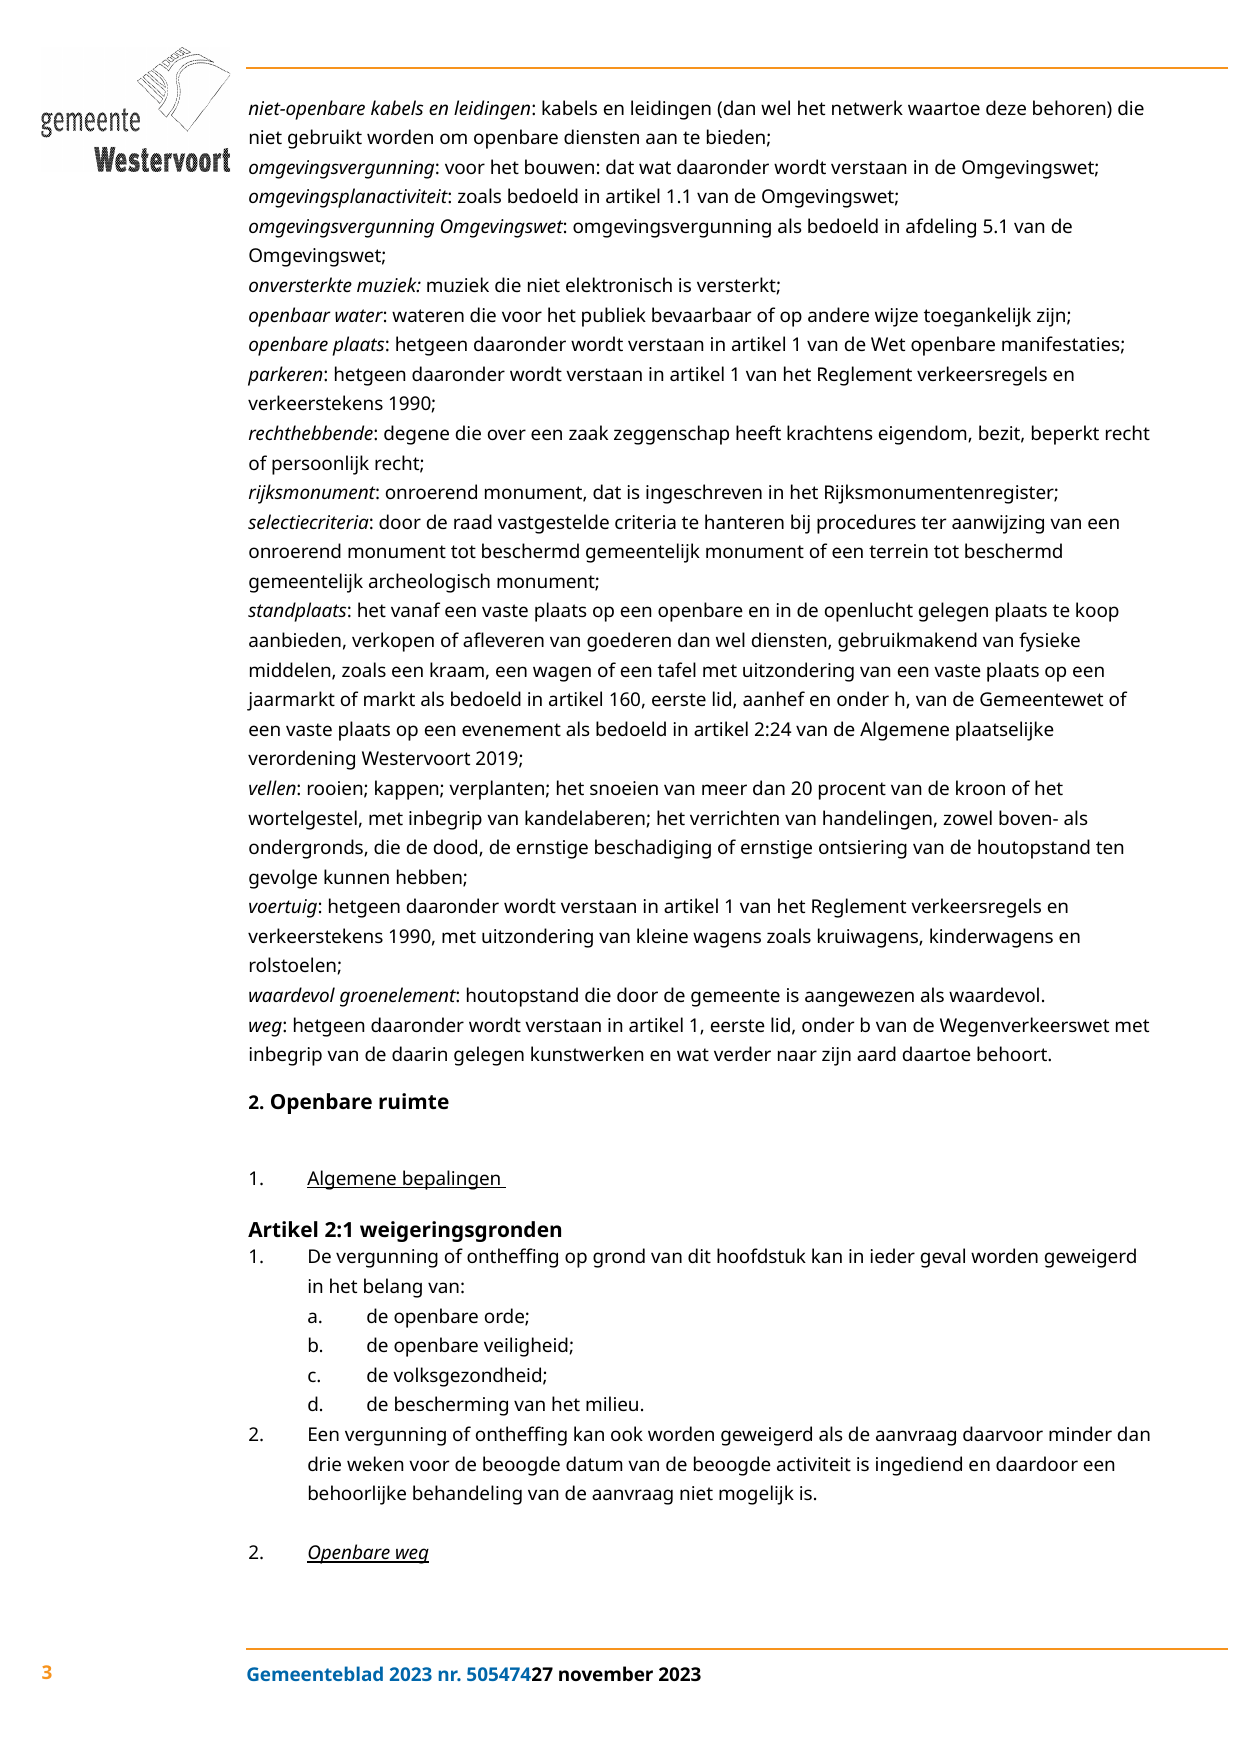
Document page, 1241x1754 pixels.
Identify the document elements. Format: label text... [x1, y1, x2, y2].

text openbare plaats: hetgeen daaronder wordt verstaan in artikel 1 van de Wet openbare manifestaties; [248, 331, 1152, 357]
text 2. Openbare ruimte [248, 1087, 1152, 1116]
text weg: hetgeen daaronder wordt verstaan in artikel 1, eerste lid, onder b van de Wegenverkeerswet met inbegrip van de daarin gelegen kunstwerken en wat verder naar zijn aard daartoe behoort. [248, 1012, 1152, 1067]
text niet-openbare kabels en leidingen: kabels en leidingen (dan wel het netwerk waartoe deze behoren) die niet gebruikt worden om openbare diensten aan te bieden; [248, 95, 1152, 150]
text selectiecriteria: door de raad vastgestelde criteria te hanteren bij procedures ter aanwijzing van een onroerend monument tot beschermd gemeentelijk monument of een terrein tot beschermd gemeentelijk archeologisch monument; [248, 509, 1152, 594]
text omgevingsvergunning: voor het bouwen: dat wat daaronder wordt verstaan in de Omgevingswet; [248, 154, 1152, 180]
text rijksmonument: onroerend monument, dat is ingeschreven in het Rijksmonumentenregister; [248, 479, 1152, 505]
text Artikel 2:1 weigeringsgronden [248, 1215, 1152, 1244]
text waardevol groenelement: houtopstand die door de gemeente is aangewezen als waardevol. [248, 982, 1152, 1008]
list de openbare orde; [307, 1303, 1152, 1328]
text onversterkte muziek: muziek die niet elektronisch is versterkt; [248, 272, 1152, 298]
list de openbare veiligheid; [307, 1332, 1152, 1358]
list Algemene bepalingen [248, 1165, 1152, 1191]
text voertuig: hetgeen daaronder wordt verstaan in artikel 1 van het Reglement verkeersregels en verkeerstekens 1990, met uitzondering van kleine wagens zoals kruiwagens, kinderwagens en rolstoelen; [248, 893, 1152, 978]
list Openbare weg [248, 1539, 1152, 1565]
text rechthebbende: degene die over een zaak zeggenschap heeft krachtens eigendom, bezit, beperkt recht of persoonlijk recht; [248, 420, 1152, 476]
picture [41, 47, 231, 172]
text omgevingsvergunning Omgevingswet: omgevingsvergunning als bedoeld in afdeling 5.1 van de Omgevingswet; [248, 213, 1152, 268]
list De vergunning of ontheffing op grond van dit hoofdstuk kan in ieder geval worden geweigerd in het belang van: [248, 1244, 1152, 1299]
text parkeren: hetgeen daaronder wordt verstaan in artikel 1 van het Reglement verkeersregels en verkeerstekens 1990; [248, 361, 1152, 416]
text vellen: rooien; kappen; verplanten; het snoeien van meer dan 20 procent van de kroon of het wortelgestel, met inbegrip van kandelaberen; het verrichten van handelingen, zowel boven- als ondergronds, die de dood, de ernstige beschadiging of ernstige ontsiering van de houtopstand ten gevolge kunnen hebben; [248, 775, 1152, 890]
list Een vergunning of ontheffing kan ook worden geweigerd als de aanvraag daarvoor minder dan drie weken voor de beoogde datum van de beoogde activiteit is ingediend en daardoor een behoorlijke behandeling van de aanvraag niet mogelijk is. [248, 1421, 1152, 1506]
list de volksgezondheid; [307, 1362, 1152, 1388]
list de bescherming van het milieu. [307, 1392, 1152, 1417]
text standplaats: het vanaf een vaste plaats op een openbare en in de openlucht gelegen plaats te koop aanbieden, verkopen of afleveren van goederen dan wel diensten, gebruikmakend van fysieke middelen, zoals een kraam, een wagen of een tafel met uitzondering van een vaste plaats op een jaarmarkt of markt als bedoeld in artikel 160, eerste lid, aanhef en onder h, van de Gemeentewet of een vaste plaats op een evenement als bedoeld in artikel 2:24 van de Algemene plaatselijke verordening Westervoort 2019; [248, 598, 1152, 771]
text omgevingsplanactiviteit: zoals bedoeld in artikel 1.1 van de Omgevingswet; [248, 183, 1152, 209]
text openbaar water: wateren die voor het publiek bevaarbaar of op andere wijze toegankelijk zijn; [248, 302, 1152, 328]
